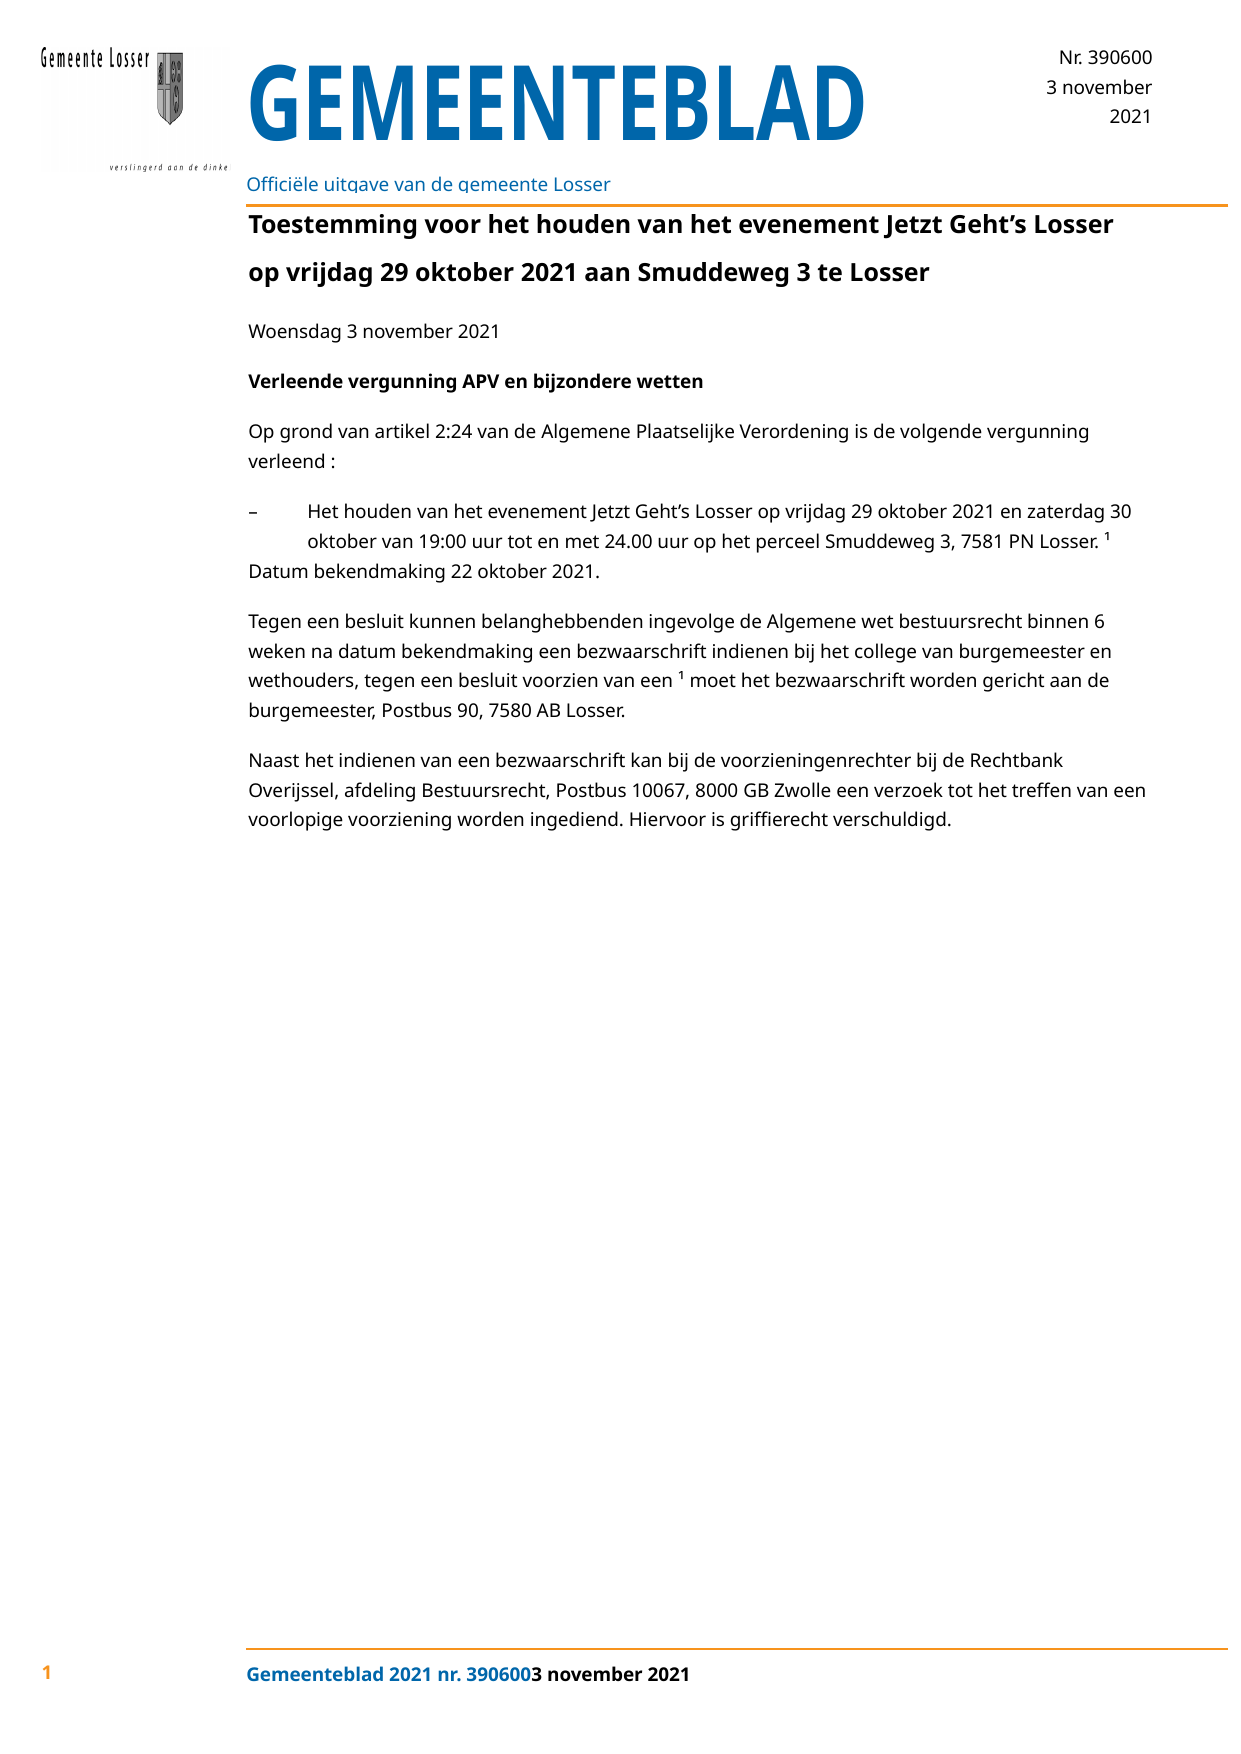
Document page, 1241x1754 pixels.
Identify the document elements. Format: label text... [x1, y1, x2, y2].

text Tegen een besluit kunnen belanghebbenden ingevolge de Algemene wet bestuursrecht binnen 6 weken na datum bekendmaking een bezwaarschrift indienen bij het college van burgemeester en wethouders, tegen een besluit voorzien van een ¹ moet het bezwaarschrift worden gericht aan de burgemeester, Postbus 90, 7580 AB Losser. [248, 608, 1152, 723]
text Op grond van artikel 2:24 van de Algemene Plaatselijke Verordening is de volgende vergunning verleend : [248, 419, 1152, 474]
text Datum bekendmaking 22 oktober 2021. [248, 558, 1152, 584]
list Het houden van het evenement Jetzt Geht’s Losser op vrijdag 29 oktober 2021 en zaterdag 30 oktober van 19:00 uur tot en met 24.00 uur op het perceel Smuddeweg 3, 7581 PN Losser. ¹ [248, 499, 1152, 554]
picture [41, 47, 231, 172]
text Verleende vergunning APV en bijzondere wetten [248, 368, 1152, 394]
text Toestemming voor het houden van het evenement Jetzt Geht’s Losser op vrijdag 29 oktober 2021 aan Smuddeweg 3 te Losser [248, 207, 1152, 288]
text Naast het indienen van een bezwaarschrift kan bij de voorzieningenrechter bij de Rechtbank Overijssel, afdeling Bestuursrecht, Postbus 10067, 8000 GB Zwolle een verzoek tot het treffen van een voorlopige voorziening worden ingediend. Hiervoor is griffierecht verschuldigd. [248, 747, 1152, 832]
text Woensdag 3 november 2021 [248, 318, 1152, 344]
